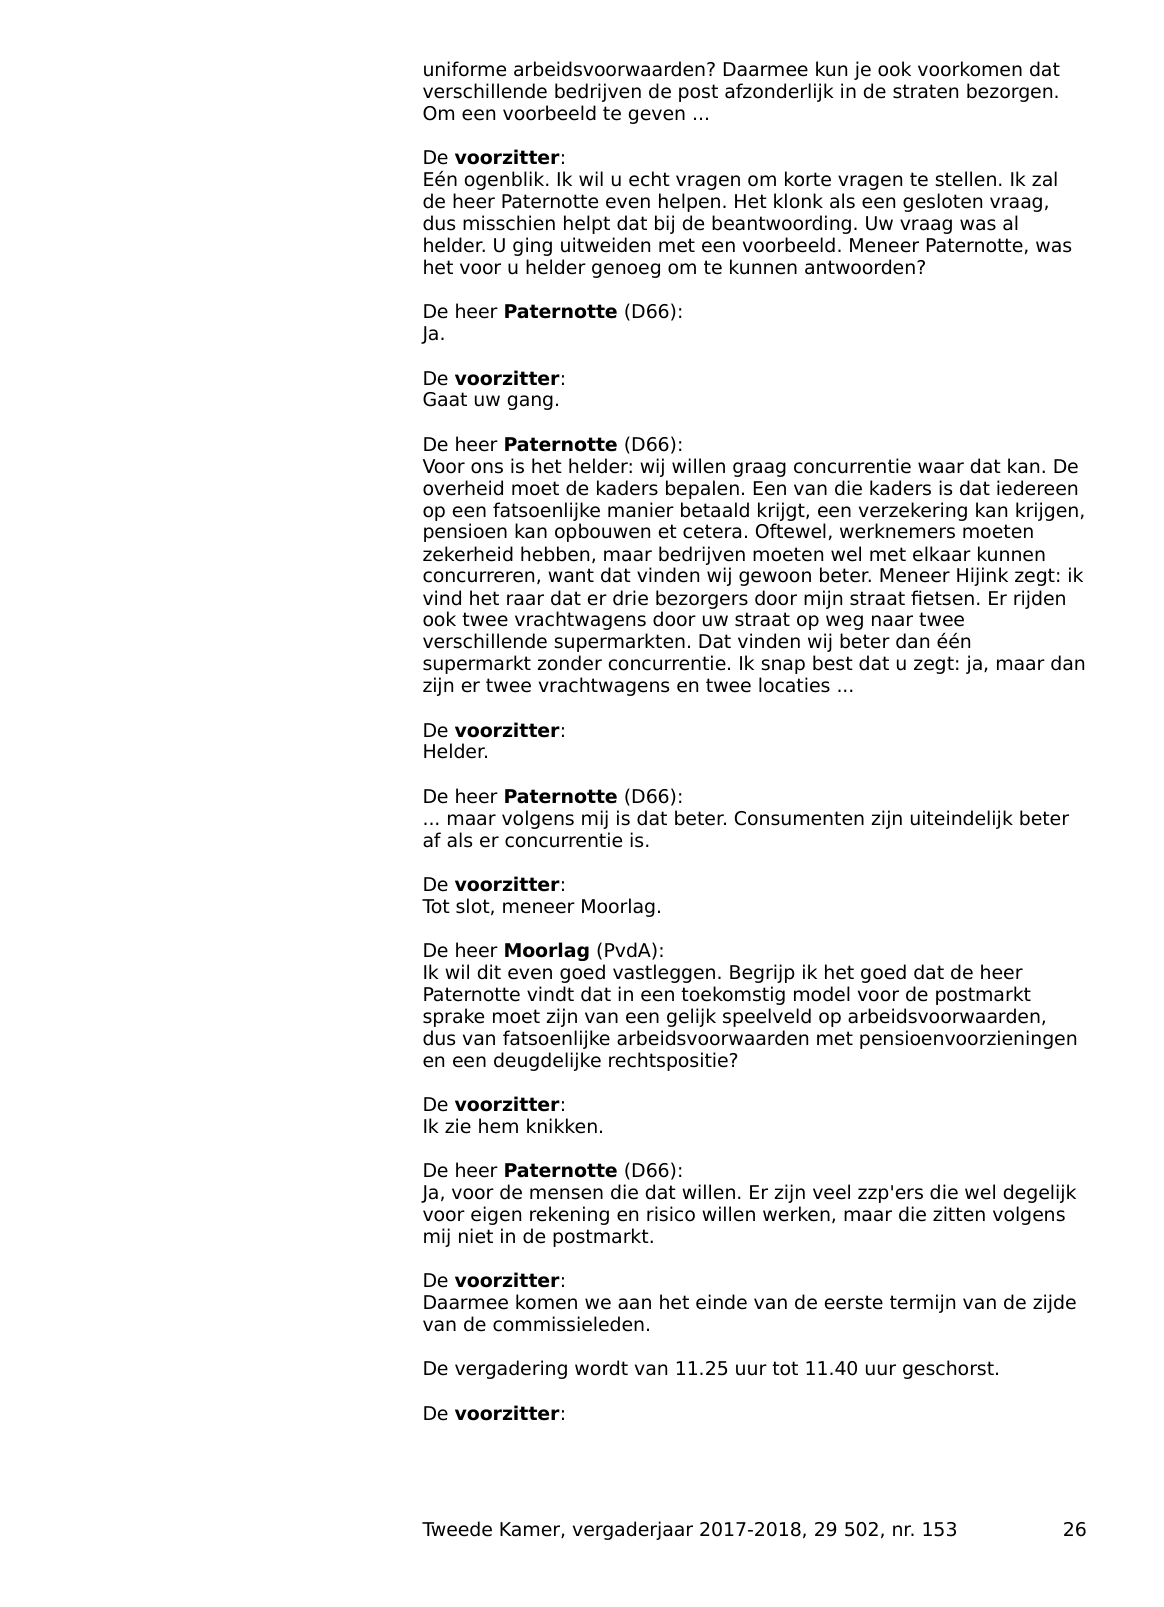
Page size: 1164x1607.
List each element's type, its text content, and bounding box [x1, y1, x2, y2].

text De voorzitter: [422, 367, 1087, 389]
text Ik zie hem knikken. [422, 1116, 1087, 1138]
text De vergadering wordt van 11.25 uur tot 11.40 uur geschorst. [422, 1358, 1087, 1380]
text Daarmee komen we aan het einde van de eerste termijn van de zijde van de commissieleden. [422, 1292, 1087, 1336]
text De voorzitter: [422, 874, 1087, 896]
text De heer Paternotte (D66): [422, 786, 1087, 808]
text Eén ogenblik. Ik wil u echt vragen om korte vragen te stellen. Ik zal de heer Paternotte even helpen. Het klonk als een gesloten vraag, dus misschien helpt dat bij de beantwoording. Uw vraag was al helder. U ging uitweiden met een voorbeeld. Meneer Paternotte, was het voor u helder genoeg om te kunnen antwoorden? [422, 169, 1087, 279]
text De heer Paternotte (D66): [422, 433, 1087, 456]
text De voorzitter: [422, 719, 1087, 741]
text De voorzitter: [422, 1402, 1087, 1424]
text De voorzitter: [422, 1270, 1087, 1292]
text De voorzitter: [422, 147, 1087, 169]
text De heer Paternotte (D66): [422, 1160, 1087, 1182]
text De heer Moorlag (PvdA): [422, 940, 1087, 962]
text Ja. [422, 323, 1087, 345]
text Tot slot, meneer Moorlag. [422, 896, 1087, 918]
text Voor ons is het helder: wij willen graag concurrentie waar dat kan. De overheid moet de kaders bepalen. Een van die kaders is dat iedereen op een fatsoenlijke manier betaald krijgt, een verzekering kan krijgen, pensioen kan opbouwen et cetera. Oftewel, werknemers moeten zekerheid hebben, maar bedrijven moeten wel met elkaar kunnen concurreren, want dat vinden wij gewoon beter. Meneer Hijink zegt: ik vind het raar dat er drie bezorgers door mijn straat fietsen. Er rijden ook twee vrachtwagens door uw straat op weg naar twee verschillende supermarkten. Dat vinden wij beter dan één supermarkt zonder concurrentie. Ik snap best dat u zegt: ja, maar dan zijn er twee vrachtwagens en twee locaties ... [422, 456, 1087, 697]
text Ja, voor de mensen die dat willen. Er zijn veel zzp'ers die wel degelijk voor eigen rekening en risico willen werken, maar die zitten volgens mij niet in de postmarkt. [422, 1182, 1087, 1248]
text ... maar volgens mij is dat beter. Consumenten zijn uiteindelijk beter af als er concurrentie is. [422, 808, 1087, 852]
text Gaat uw gang. [422, 389, 1087, 411]
text De voorzitter: [422, 1094, 1087, 1116]
text Helder. [422, 741, 1087, 763]
text De heer Paternotte (D66): [422, 301, 1087, 323]
text Ik wil dit even goed vastleggen. Begrijp ik het goed dat de heer Paternotte vindt dat in een toekomstig model voor de postmarkt sprake moet zijn van een gelijk speelveld op arbeidsvoorwaarden, dus van fatsoenlijke arbeidsvoorwaarden met pensioenvoorzieningen en een deugdelijke rechtspositie? [422, 962, 1087, 1072]
text uniforme arbeidsvoorwaarden? Daarmee kun je ook voorkomen dat verschillende bedrijven de post afzonderlijk in de straten bezorgen. Om een voorbeeld te geven ... [422, 59, 1087, 125]
